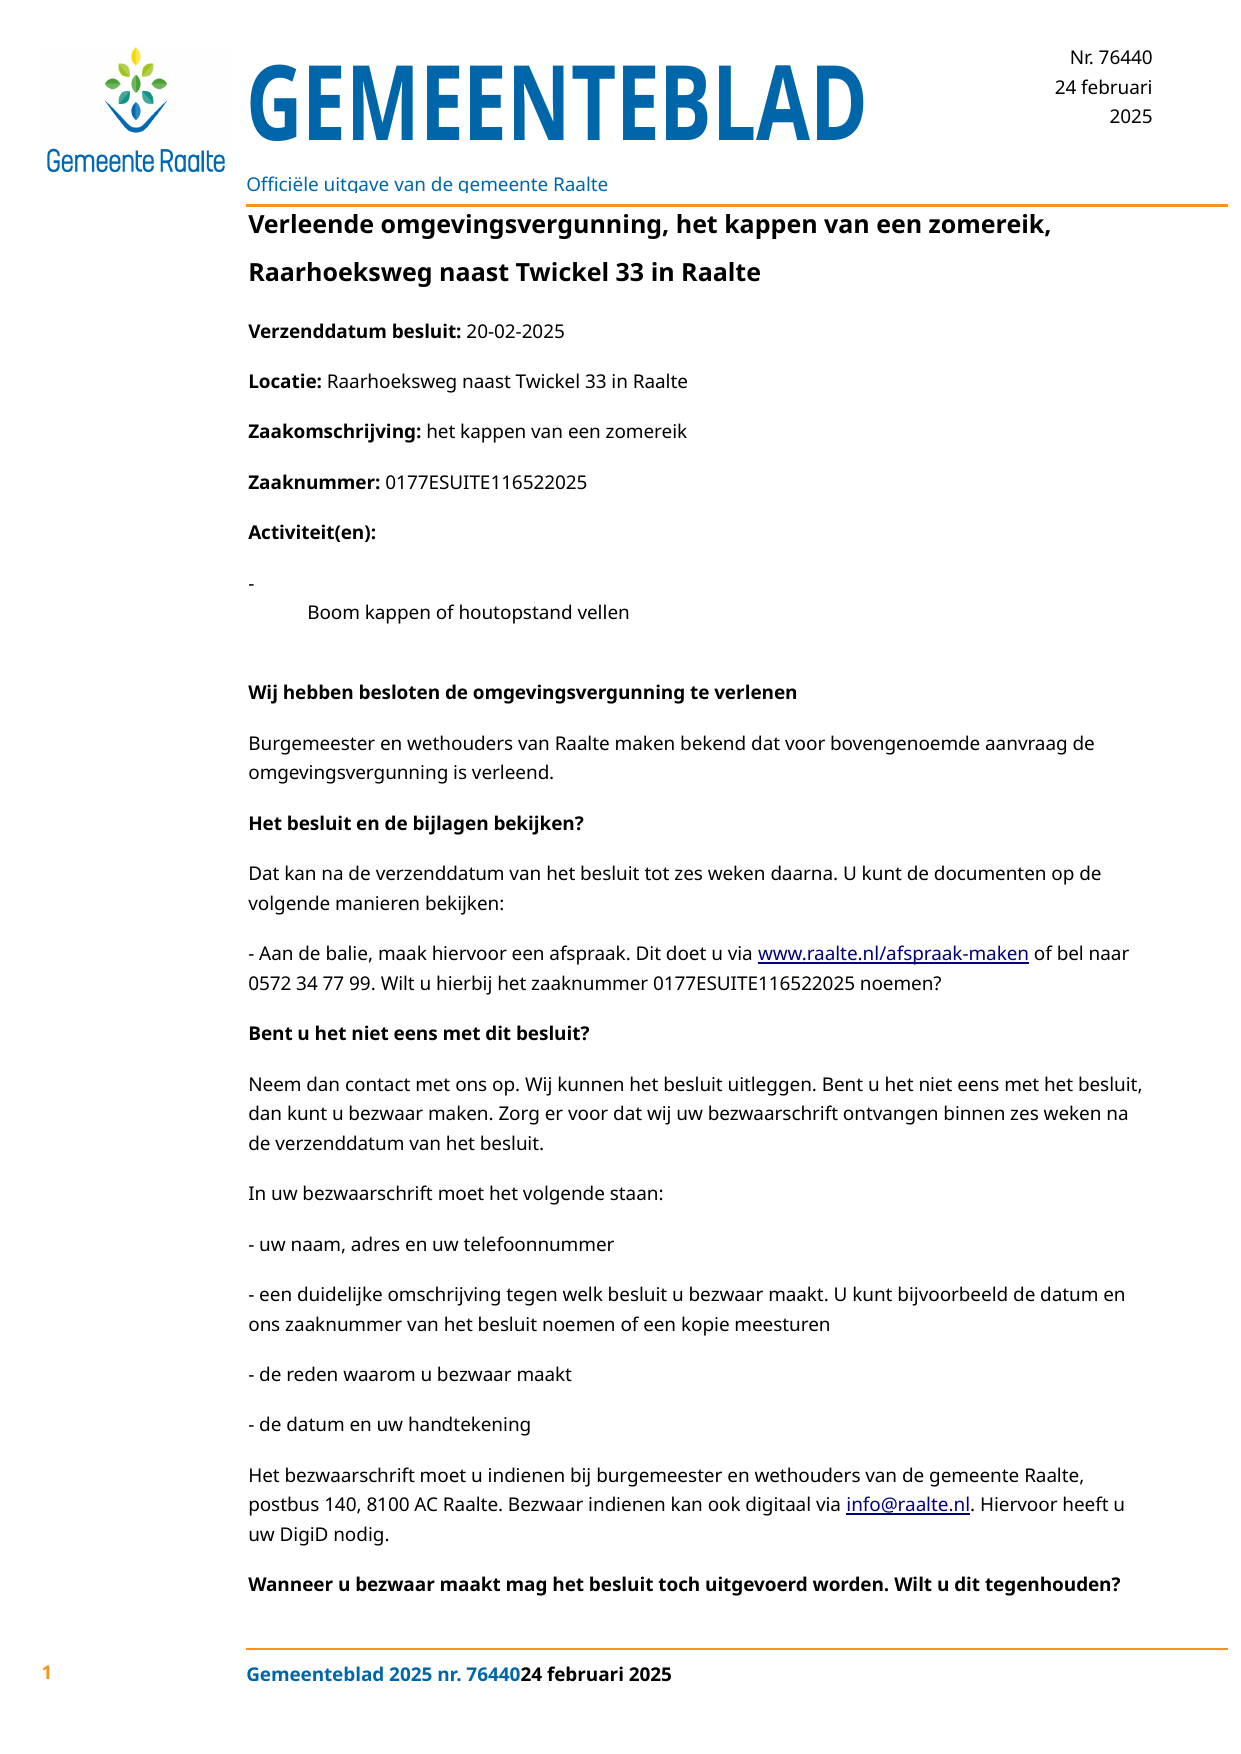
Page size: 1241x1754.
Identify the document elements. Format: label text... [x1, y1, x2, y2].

text Wanneer u bezwaar maakt mag het besluit toch uitgevoerd worden. Wilt u dit tegenhouden? [248, 1572, 1152, 1597]
text - Aan de balie, maak hiervoor een afspraak. Dit doet u via www.raalte.nl/afspraak-maken of bel naar 0572 34 77 99. Wilt u hierbij het zaaknummer 0177ESUITE116522025 noemen? [248, 940, 1152, 996]
text Zaakomschrijving: het kappen van een zomereik [248, 419, 1152, 444]
text Neem dan contact met ons op. Wij kunnen het besluit uitleggen. Bent u het niet eens met het besluit, dan kunt u bezwaar maken. Zorg er voor dat wij uw bezwaarschrift ontvangen binnen zes weken na de verzenddatum van het besluit. [248, 1071, 1152, 1156]
text Dat kan na de verzenddatum van het besluit tot zes weken daarna. U kunt de documenten op de volgende manieren bekijken: [248, 860, 1152, 916]
text - de datum en uw handtekening [248, 1412, 1152, 1437]
text Verleende omgevingsvergunning, het kappen van een zomereik, Raarhoeksweg naast Twickel 33 in Raalte [248, 207, 1152, 288]
text - een duidelijke omschrijving tegen welk besluit u bezwaar maakt. U kunt bijvoorbeeld de datum en ons zaaknummer van het besluit noemen of een kopie meesturen [248, 1281, 1152, 1337]
text Het bezwaarschrift moet u indienen bij burgemeester en wethouders van de gemeente Raalte, postbus 140, 8100 AC Raalte. Bezwaar indienen kan ook digitaal via info@raalte.nl. Hiervoor heeft u uw DigiD nodig. [248, 1462, 1152, 1547]
picture [41, 47, 231, 172]
list Boom kappen of houtopstand vellen [248, 599, 1152, 625]
text Activiteit(en): [248, 519, 1152, 545]
text Burgemeester en wethouders van Raalte maken bekend dat voor bovengenoemde aanvraag de omgevingsvergunning is verleend. [248, 730, 1152, 785]
text - uw naam, adres en uw telefoonnummer [248, 1231, 1152, 1257]
text Bent u het niet eens met dit besluit? [248, 1020, 1152, 1046]
text In uw bezwaarschrift moet het volgende staan: [248, 1180, 1152, 1206]
text Locatie: Raarhoeksweg naast Twickel 33 in Raalte [248, 368, 1152, 394]
text Verzenddatum besluit: 20-02-2025 [248, 318, 1152, 344]
text Zaaknummer: 0177ESUITE116522025 [248, 469, 1152, 495]
text Het besluit en de bijlagen bekijken? [248, 810, 1152, 836]
text Wij hebben besloten de omgevingsvergunning te verlenen [248, 679, 1152, 705]
text - de reden waarom u bezwaar maakt [248, 1361, 1152, 1387]
